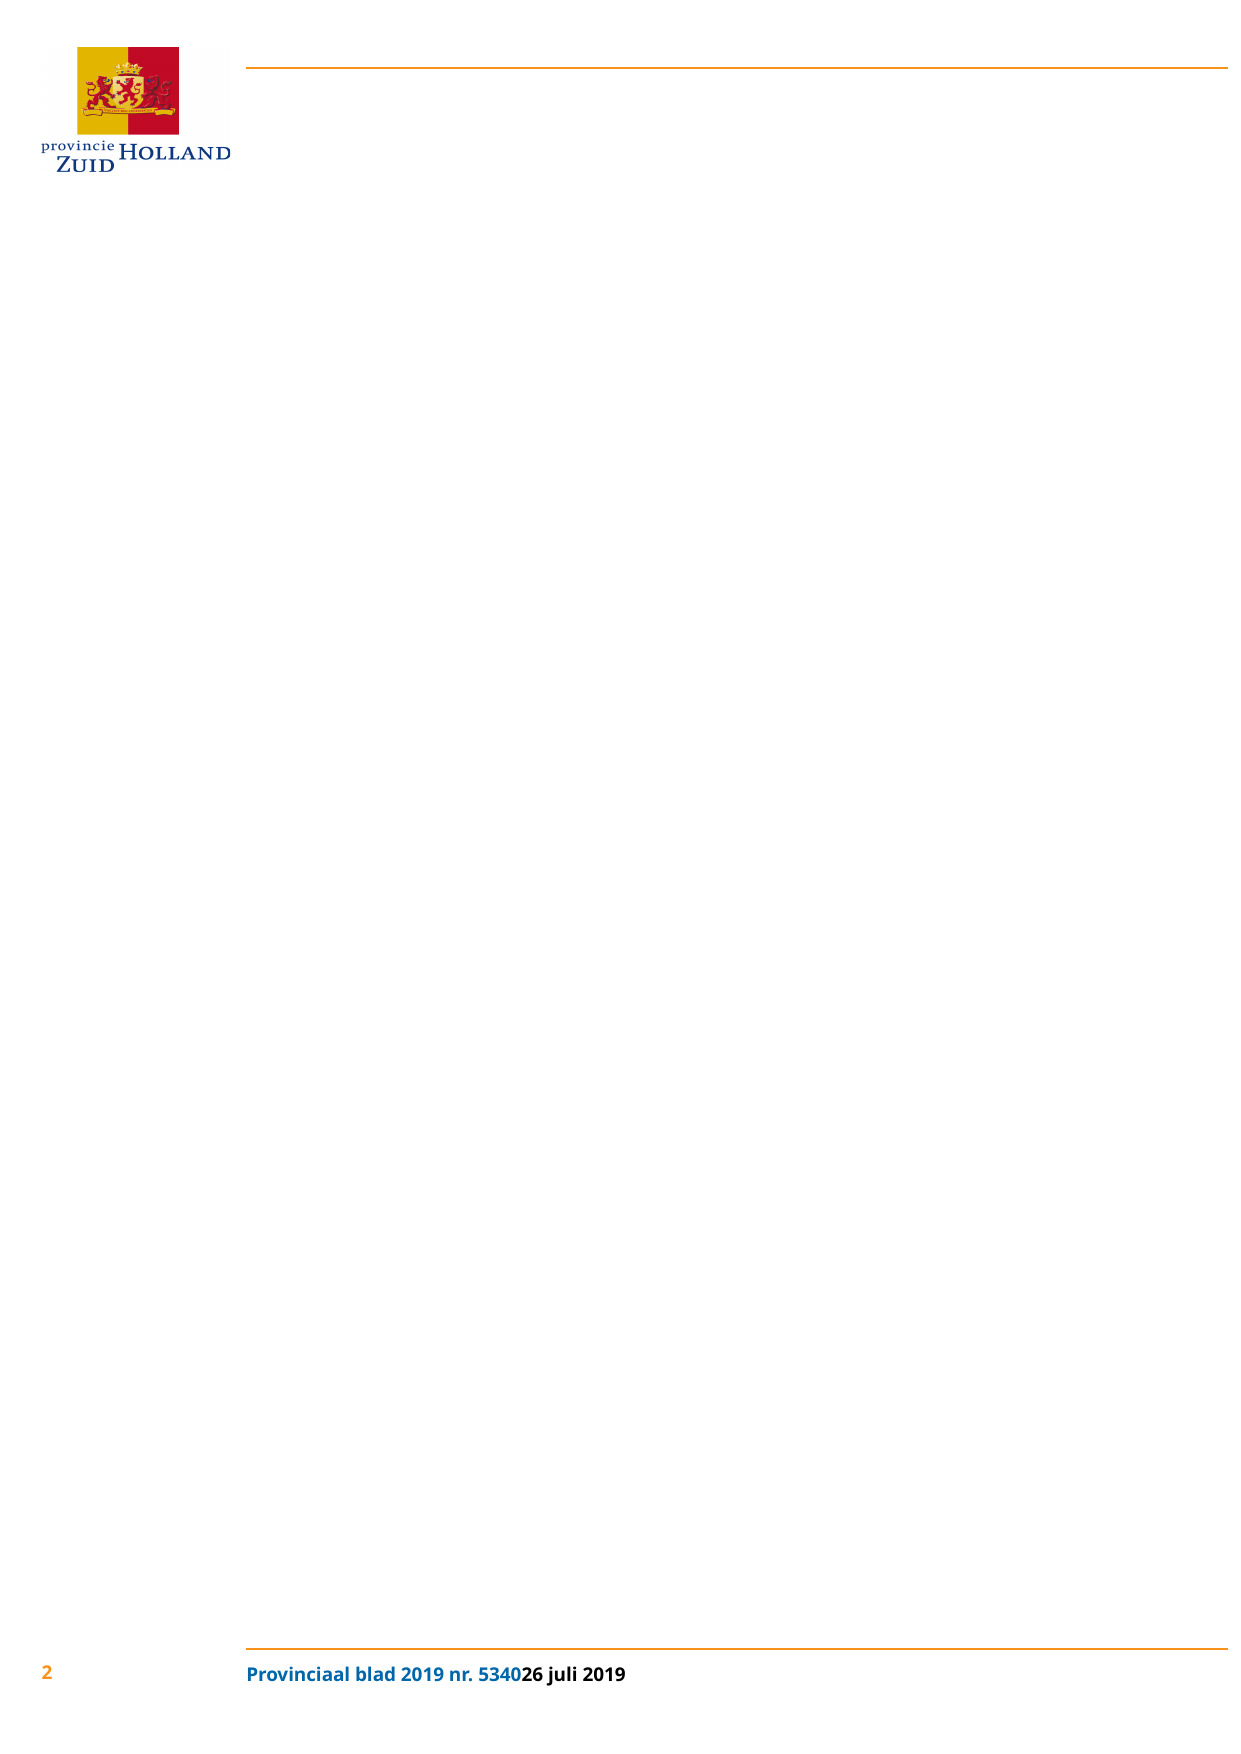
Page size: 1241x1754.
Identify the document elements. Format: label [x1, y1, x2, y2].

picture [41, 47, 231, 172]
